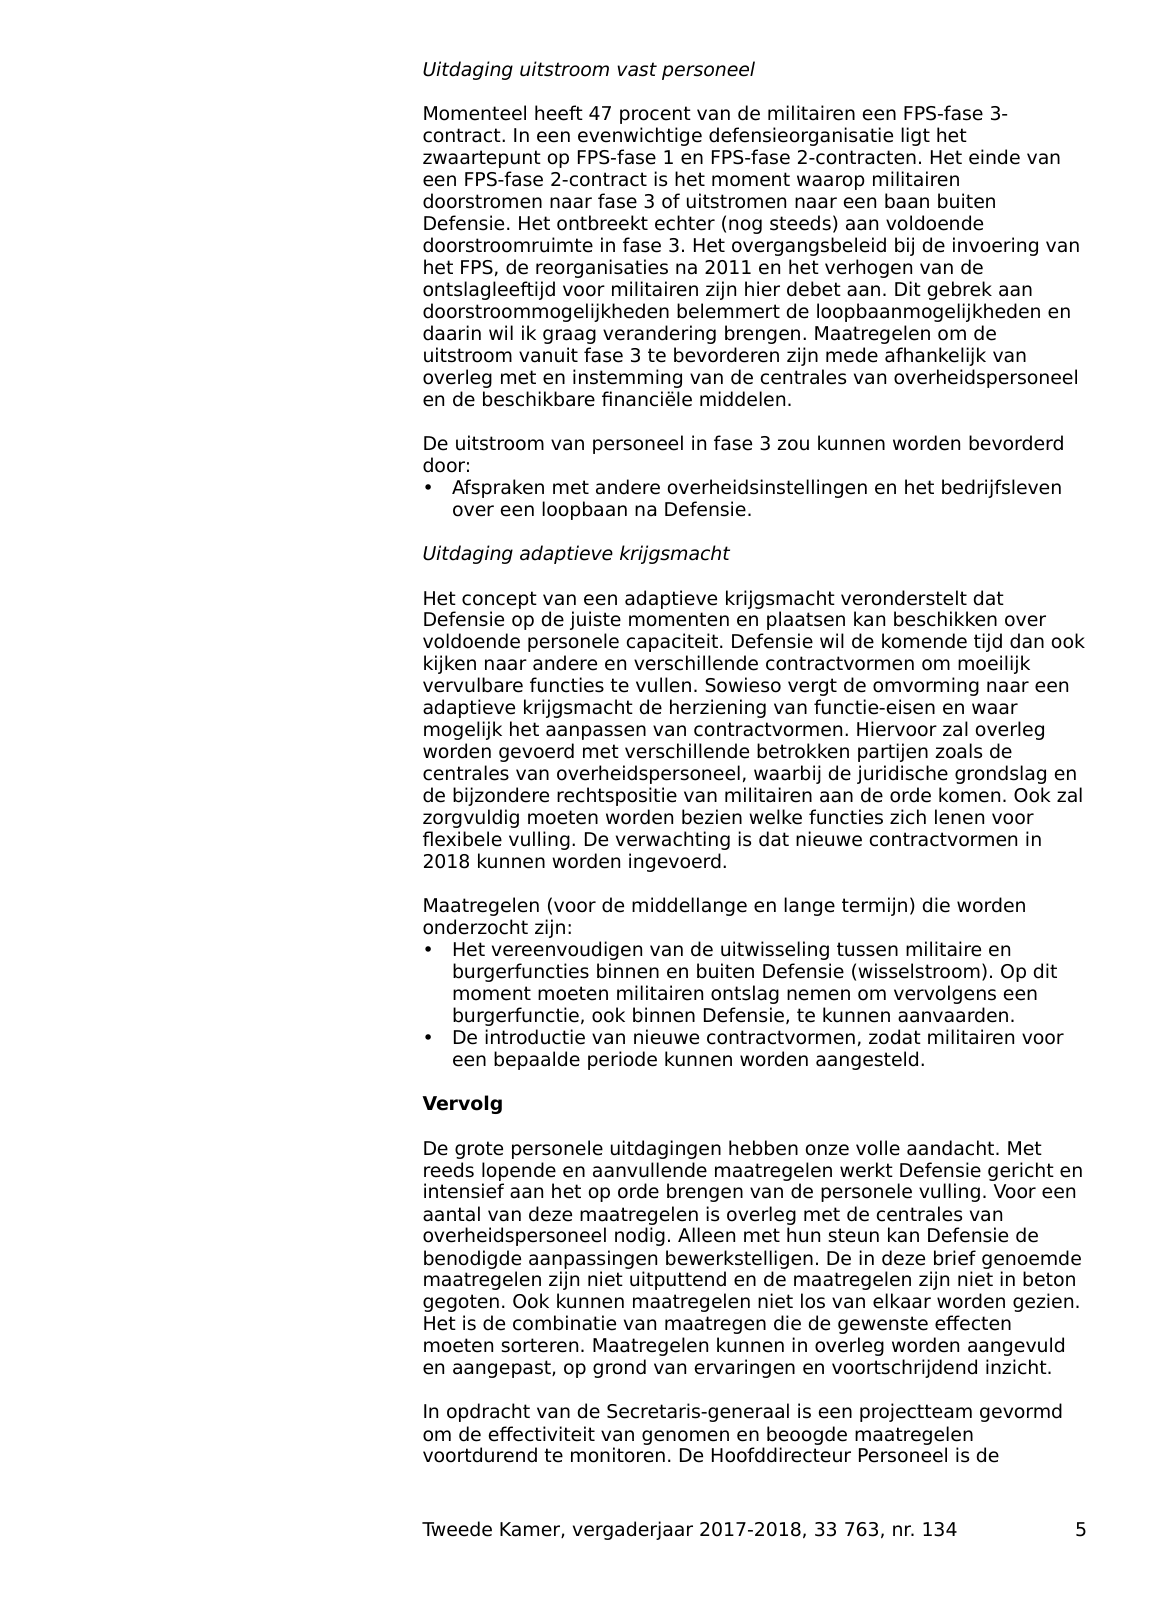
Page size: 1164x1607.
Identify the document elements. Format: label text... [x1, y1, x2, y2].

text In opdracht van de Secretaris-generaal is een projectteam gevormd om de effectiviteit van genomen en beoogde maatregelen voortdurend te monitoren. De Hoofddirecteur Personeel is de [422, 1401, 1087, 1467]
subtitle Uitdaging uitstroom vast personeel [422, 59, 1087, 81]
text Het concept van een adaptieve krijgsmacht veronderstelt dat Defensie op de juiste momenten en plaatsen kan beschikken over voldoende personele capaciteit. Defensie wil de komende tijd dan ook kijken naar andere en verschillende contractvormen om moeilijk vervulbare functies te vullen. Sowieso vergt de omvorming naar een adaptieve krijgsmacht de herziening van functie-eisen en waar mogelijk het aanpassen van contractvormen. Hiervoor zal overleg worden gevoerd met verschillende betrokken partijen zoals de centrales van overheidspersoneel, waarbij de juridische grondslag en de bijzondere rechtspositie van militairen aan de orde komen. Ook zal zorgvuldig moeten worden bezien welke functies zich lenen voor flexibele vulling. De verwachting is dat nieuwe contractvormen in 2018 kunnen worden ingevoerd. [422, 587, 1087, 873]
text • Het vereenvoudigen van de uitwisseling tussen militaire en burgerfuncties binnen en buiten Defensie (wisselstroom). Op dit moment moeten militairen ontslag nemen om vervolgens een burgerfunctie, ook binnen Defensie, te kunnen aanvaarden. [422, 939, 1087, 1027]
text Maatregelen (voor de middellange en lange termijn) die worden onderzocht zijn: [422, 895, 1087, 939]
text De uitstroom van personeel in fase 3 zou kunnen worden bevorderd door: [422, 433, 1087, 477]
text Momenteel heeft 47 procent van de militairen een FPS-fase 3-contract. In een evenwichtige defensieorganisatie ligt het zwaartepunt op FPS-fase 1 en FPS-fase 2-contracten. Het einde van een FPS-fase 2-contract is het moment waarop militairen doorstromen naar fase 3 of uitstromen naar een baan buiten Defensie. Het ontbreekt echter (nog steeds) aan voldoende doorstroomruimte in fase 3. Het overgangsbeleid bij de invoering van het FPS, de reorganisaties na 2011 en het verhogen van de ontslagleeftijd voor militairen zijn hier debet aan. Dit gebrek aan doorstroommogelijkheden belemmert de loopbaanmogelijkheden en daarin wil ik graag verandering brengen. Maatregelen om de uitstroom vanuit fase 3 te bevorderen zijn mede afhankelijk van overleg met en instemming van de centrales van overheidspersoneel en de beschikbare financiële middelen. [422, 103, 1087, 411]
text • Afspraken met andere overheidsinstellingen en het bedrijfsleven over een loopbaan na Defensie. [422, 477, 1087, 521]
subtitle Vervolg [422, 1093, 1087, 1115]
text De grote personele uitdagingen hebben onze volle aandacht. Met reeds lopende en aanvullende maatregelen werkt Defensie gericht en intensief aan het op orde brengen van de personele vulling. Voor een aantal van deze maatregelen is overleg met de centrales van overheidspersoneel nodig. Alleen met hun steun kan Defensie de benodigde aanpassingen bewerkstelligen. De in deze brief genoemde maatregelen zijn niet uitputtend en de maatregelen zijn niet in beton gegoten. Ook kunnen maatregelen niet los van elkaar worden gezien. Het is de combinatie van maatregen die de gewenste effecten moeten sorteren. Maatregelen kunnen in overleg worden aangevuld en aangepast, op grond van ervaringen en voortschrijdend inzicht. [422, 1137, 1087, 1379]
subtitle Uitdaging adaptieve krijgsmacht [422, 543, 1087, 565]
text • De introductie van nieuwe contractvormen, zodat militairen voor een bepaalde periode kunnen worden aangesteld. [422, 1027, 1087, 1071]
